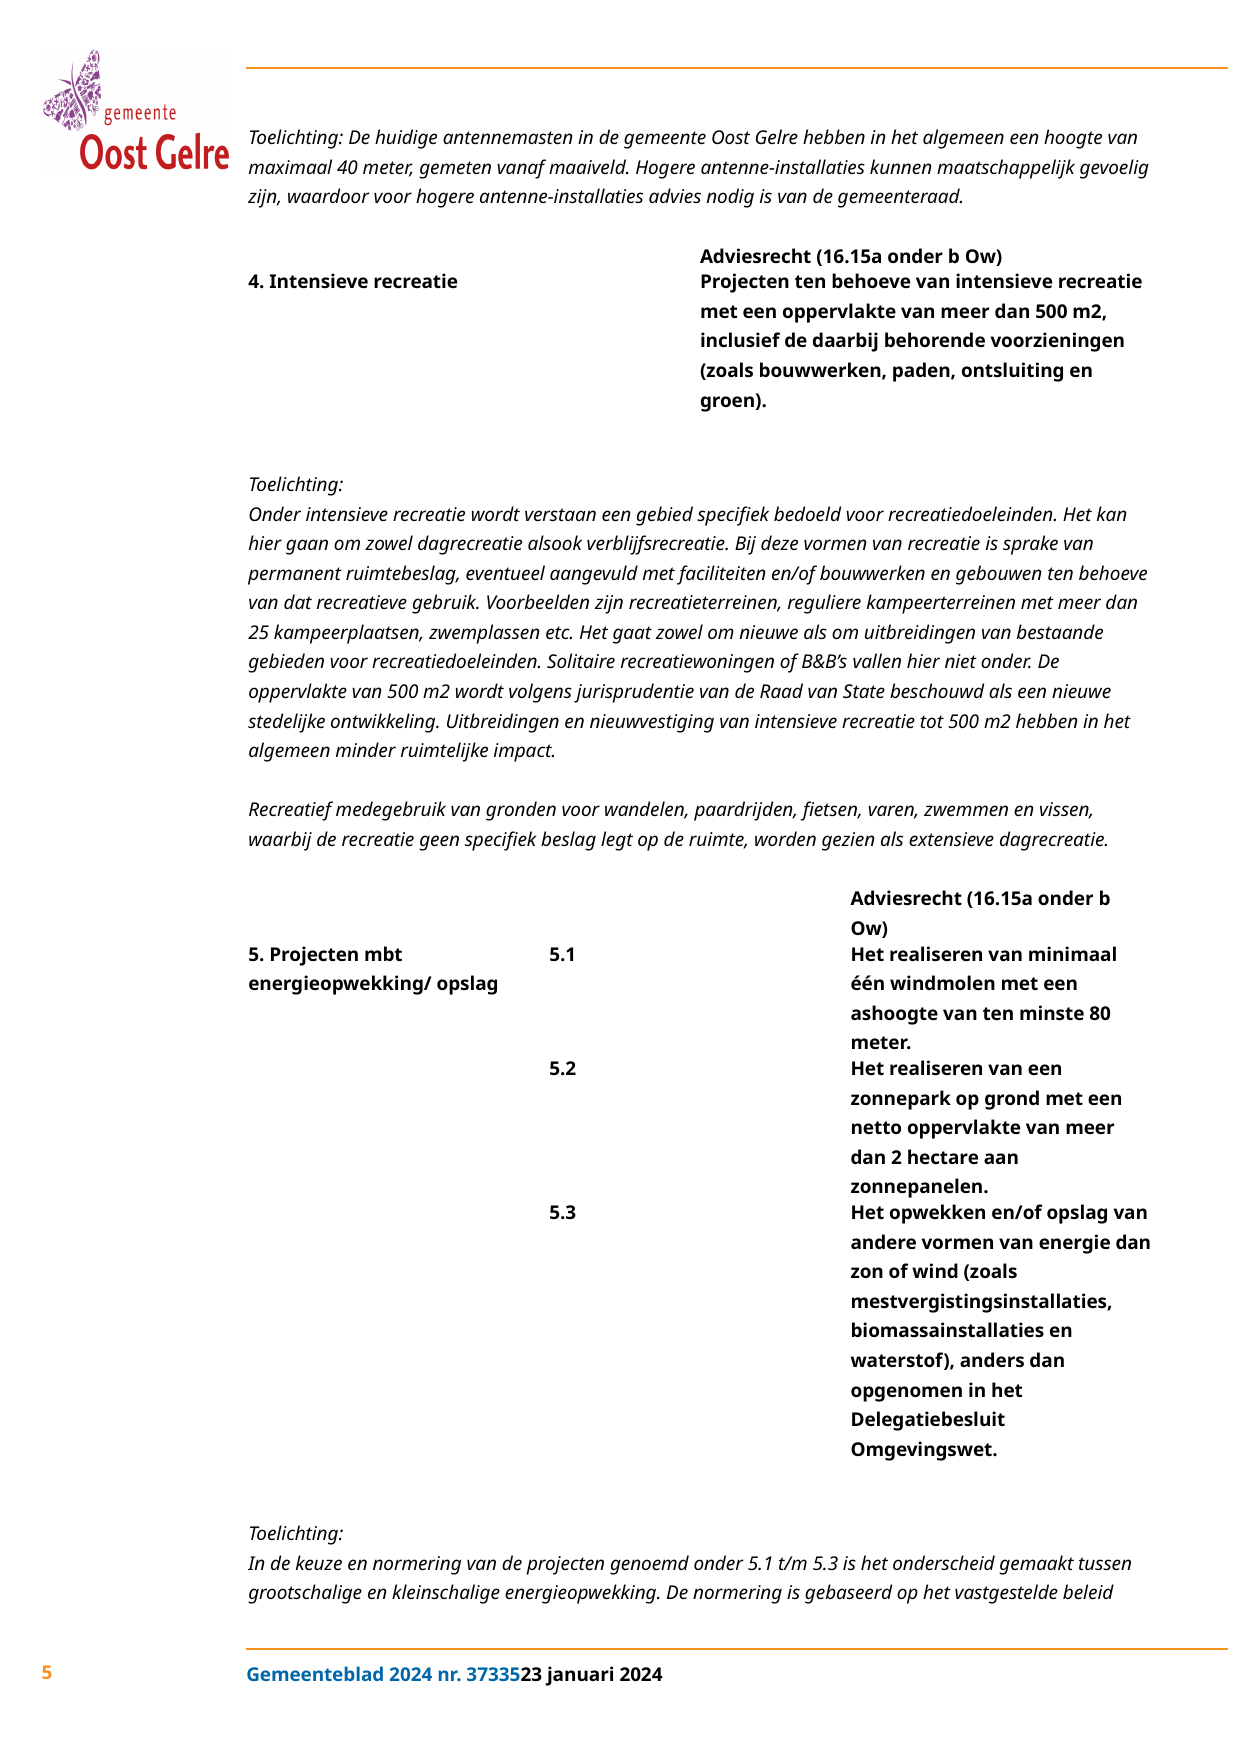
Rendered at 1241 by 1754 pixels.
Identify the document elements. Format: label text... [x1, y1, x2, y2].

table_cell 5.3 [549, 1199, 850, 1462]
table_header Adviesrecht (16.15a onder b Ow) [850, 885, 1152, 941]
table_cell Het realiseren van minimaal één windmolen met een ashoogte van ten minste 80 meter. [850, 941, 1152, 1055]
table_cell Projecten ten behoeve van intensieve recreatie met een oppervlakte van meer dan 500 m2, inclusief de daarbij behorende voorzieningen (zoals bouwwerken, paden, ontsluiting en groen). [700, 269, 1152, 413]
text Onder intensieve recreatie wordt verstaan een gebied specifiek bedoeld voor recreatiedoeleinden. Het kan hier gaan om zowel dagrecreatie alsook verblijfsrecreatie. Bij deze vormen van recreatie is sprake van permanent ruimtebeslag, eventueel aangevuld met faciliteiten en/of bouwwerken en gebouwen ten behoeve van dat recreatieve gebruik. Voorbeelden zijn recreatieterreinen, reguliere kampeerterreinen met meer dan 25 kampeerplaatsen, zwemplassen etc. Het gaat zowel om nieuwe als om uitbreidingen van bestaande gebieden voor recreatiedoeleinden. Solitaire recreatiewoningen of B&B’s vallen hier niet onder. De oppervlakte van 500 m2 wordt volgens jurisprudentie van de Raad van State beschouwd als een nieuwe stedelijke ontwikkeling. Uitbreidingen en nieuwvestiging van intensieve recreatie tot 500 m2 hebben in het algemeen minder ruimtelijke impact. [248, 501, 1152, 763]
table_header [248, 243, 700, 268]
table_cell Het realiseren van een zonnepark op grond met een netto oppervlakte van meer dan 2 hectare aan zonnepanelen. [850, 1055, 1152, 1199]
text Toelichting: De huidige antennemasten in de gemeente Oost Gelre hebben in het algemeen een hoogte van maximaal 40 meter, gemeten vanaf maaiveld. Hogere antenne-installaties kunnen maatschappelijk gevoelig zijn, waardoor voor hogere antenne-installaties advies nodig is van de gemeenteraad. [248, 124, 1152, 209]
text Toelichting: [248, 471, 1152, 497]
table_cell Het opwekken en/of opslag van andere vormen van energie dan zon of wind (zoals mestvergistingsinstallaties, biomassainstallaties en waterstof), anders dan opgenomen in het Delegatiebesluit Omgevingswet. [850, 1199, 1152, 1462]
table_cell [248, 1199, 549, 1462]
table_cell 4. Intensieve recreatie [248, 269, 700, 413]
table_cell [248, 413, 700, 438]
text Recreatief medegebruik van gronden voor wandelen, paardrijden, fietsen, varen, zwemmen en vissen, waarbij de recreatie geen specifiek beslag legt op de ruimte, worden gezien als extensieve dagrecreatie. [248, 797, 1152, 852]
picture [41, 47, 231, 172]
table_cell 5.1 [549, 941, 850, 1055]
table_cell [248, 1055, 549, 1199]
text Toelichting: [248, 1520, 1152, 1546]
text In de keuze en normering van de projecten genoemd onder 5.1 t/m 5.3 is het onderscheid gemaakt tussen grootschalige en kleinschalige energieopwekking. De normering is gebaseerd op het vastgestelde beleid [248, 1550, 1152, 1605]
table_header [549, 885, 850, 941]
table_header [248, 885, 549, 941]
table_cell 5.2 [549, 1055, 850, 1199]
table_cell [248, 1462, 549, 1487]
table_header Adviesrecht (16.15a onder b Ow) [700, 243, 1152, 268]
table_cell 5. Projecten mbt energieopwekking/ opslag [248, 941, 549, 1055]
